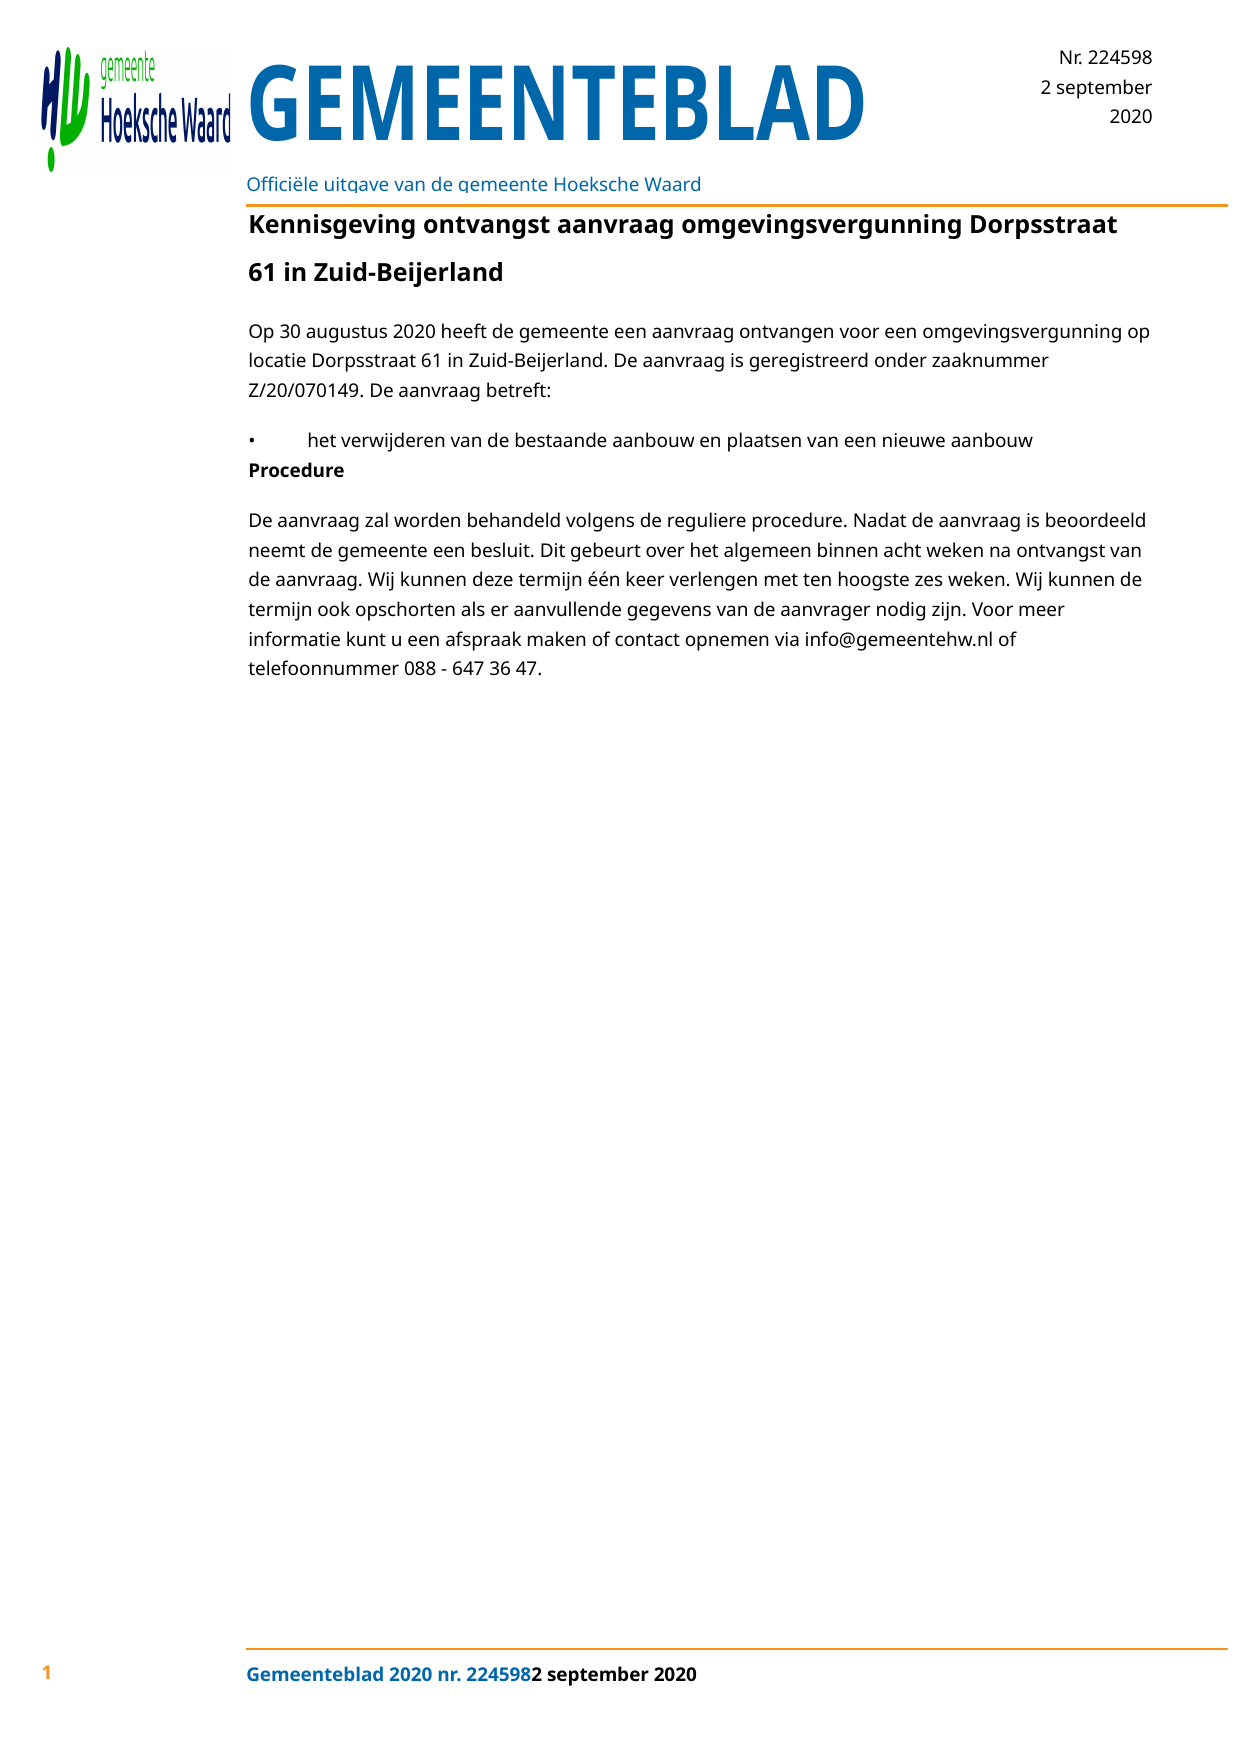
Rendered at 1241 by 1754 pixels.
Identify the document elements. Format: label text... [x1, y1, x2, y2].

text Op 30 augustus 2020 heeft de gemeente een aanvraag ontvangen voor een omgevingsvergunning op locatie Dorpsstraat 61 in Zuid-Beijerland. De aanvraag is geregistreerd onder zaaknummer Z/20/070149. De aanvraag betreft: [248, 318, 1152, 403]
picture [41, 47, 231, 172]
list het verwijderen van de bestaande aanbouw en plaatsen van een nieuwe aanbouw [248, 427, 1152, 453]
text De aanvraag zal worden behandeld volgens de reguliere procedure. Nadat de aanvraag is beoordeeld neemt de gemeente een besluit. Dit gebeurt over het algemeen binnen acht weken na ontvangst van de aanvraag. Wij kunnen deze termijn één keer verlengen met ten hoogste zes weken. Wij kunnen de termijn ook opschorten als er aanvullende gegevens van de aanvrager nodig zijn. Voor meer informatie kunt u een afspraak maken of contact opnemen via info@gemeentehw.nl of telefoonnummer 088 - 647 36 47. [248, 507, 1152, 681]
text Procedure [248, 457, 1152, 483]
text Kennisgeving ontvangst aanvraag omgevingsvergunning Dorpsstraat 61 in Zuid-Beijerland [248, 207, 1152, 288]
